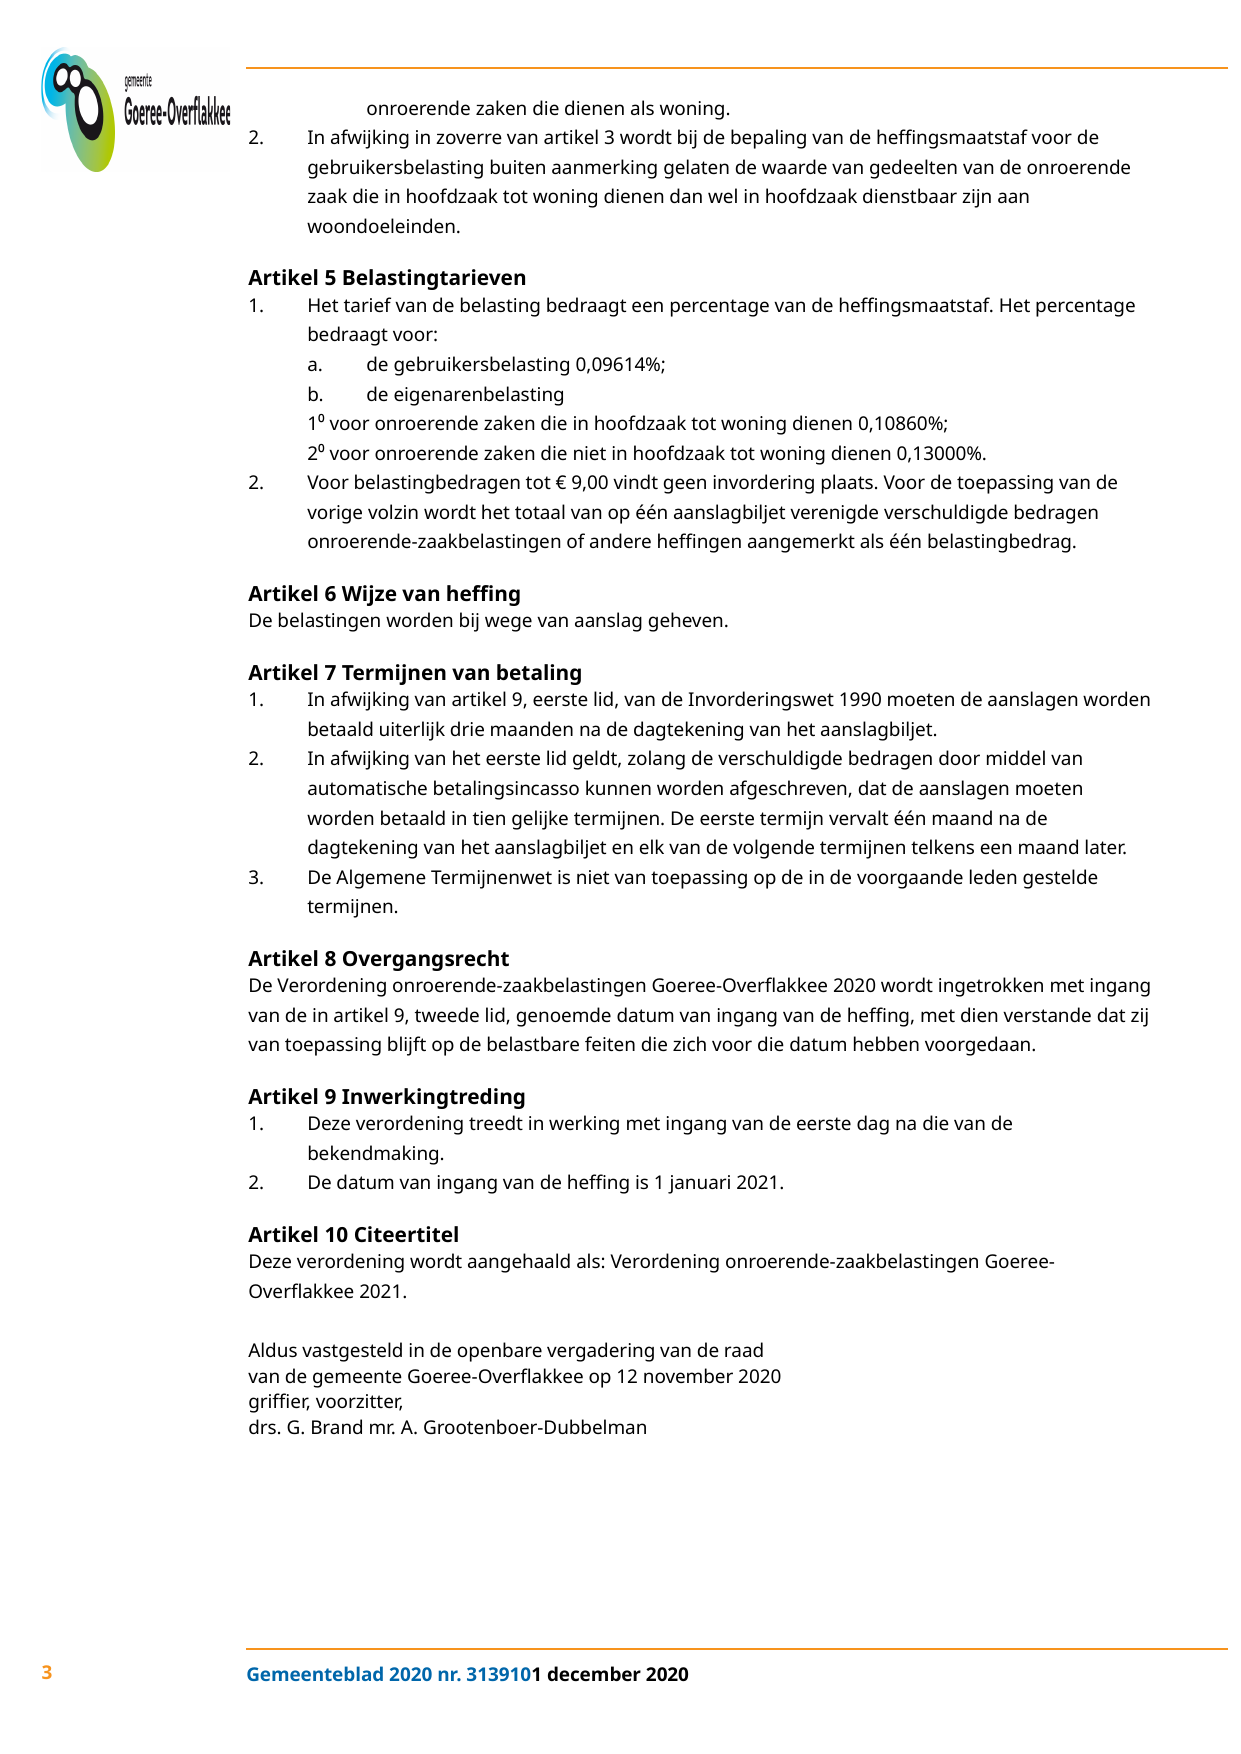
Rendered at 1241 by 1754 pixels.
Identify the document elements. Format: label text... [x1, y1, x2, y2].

text Artikel 10 Citeertitel [248, 1220, 1152, 1248]
text griffier, voorzitter, [248, 1388, 1152, 1414]
list de gebruikersbelasting 0,09614%; [307, 351, 1152, 377]
list Voor belastingbedragen tot € 9,00 vindt geen invordering plaats. Voor de toepassing van de vorige volzin wordt het totaal van op één aanslagbiljet verenigde verschuldigde bedragen onroerende-zaakbelastingen of andere heffingen aangemerkt als één belastingbedrag. [248, 469, 1152, 554]
text Artikel 9 Inwerkingtreding [248, 1082, 1152, 1110]
text Deze verordening wordt aangehaald als: Verordening onroerende-zaakbelastingen Goeree-Overflakkee 2021. [248, 1248, 1152, 1304]
text Artikel 5 Belastingtarieven [248, 263, 1152, 292]
text drs. G. Brand mr. A. Grootenboer-Dubbelman [248, 1414, 1152, 1440]
list In afwijking in zoverre van artikel 3 wordt bij de bepaling van de heffingsmaatstaf voor de gebruikersbelasting buiten aanmerking gelaten de waarde van gedeelten van de onroerende zaak die in hoofdzaak tot woning dienen dan wel in hoofdzaak dienstbaar zijn aan woondoeleinden. [248, 124, 1152, 239]
list Deze verordening treedt in werking met ingang van de eerste dag na die van de bekendmaking. [248, 1110, 1152, 1166]
text Artikel 6 Wijze van heffing [248, 579, 1152, 607]
text De Verordening onroerende-zaakbelastingen Goeree-Overflakkee 2020 wordt ingetrokken met ingang van de in artikel 9, tweede lid, genoemde datum van ingang van de heffing, met dien verstande dat zij van toepassing blijft op de belastbare feiten die zich voor die datum hebben voorgedaan. [248, 972, 1152, 1057]
list de eigenarenbelasting [307, 381, 1152, 406]
list De Algemene Termijnenwet is niet van toepassing op de in de voorgaande leden gestelde termijnen. [248, 864, 1152, 919]
text De belastingen worden bij wege van aanslag geheven. [248, 607, 1152, 633]
list In afwijking van artikel 9, eerste lid, van de Invorderingswet 1990 moeten de aanslagen worden betaald uiterlijk drie maanden na de dagtekening van het aanslagbiljet. [248, 686, 1152, 742]
list In afwijking van het eerste lid geldt, zolang de verschuldigde bedragen door middel van automatische betalingsincasso kunnen worden afgeschreven, dat de aanslagen moeten worden betaald in tien gelijke termijnen. De eerste termijn vervalt één maand na de dagtekening van het aanslagbiljet en elk van de volgende termijnen telkens een maand later. [248, 746, 1152, 860]
list 1⁰ voor onroerende zaken die in hoofdzaak tot woning dienen 0,10860%; [248, 410, 1152, 436]
text van de gemeente Goeree-Overflakkee op 12 november 2020 [248, 1363, 1152, 1388]
text Aldus vastgesteld in de openbare vergadering van de raad [248, 1337, 1152, 1363]
picture [41, 47, 231, 172]
list 2⁰ voor onroerende zaken die niet in hoofdzaak tot woning dienen 0,13000%. [248, 440, 1152, 466]
text Artikel 7 Termijnen van betaling [248, 658, 1152, 686]
text Artikel 8 Overgangsrecht [248, 944, 1152, 972]
list Het tarief van de belasting bedraagt een percentage van de heffingsmaatstaf. Het percentage bedraagt voor: [248, 292, 1152, 347]
list De datum van ingang van de heffing is 1 januari 2021. [248, 1169, 1152, 1195]
list onroerende zaken die dienen als woning. [307, 95, 1152, 121]
